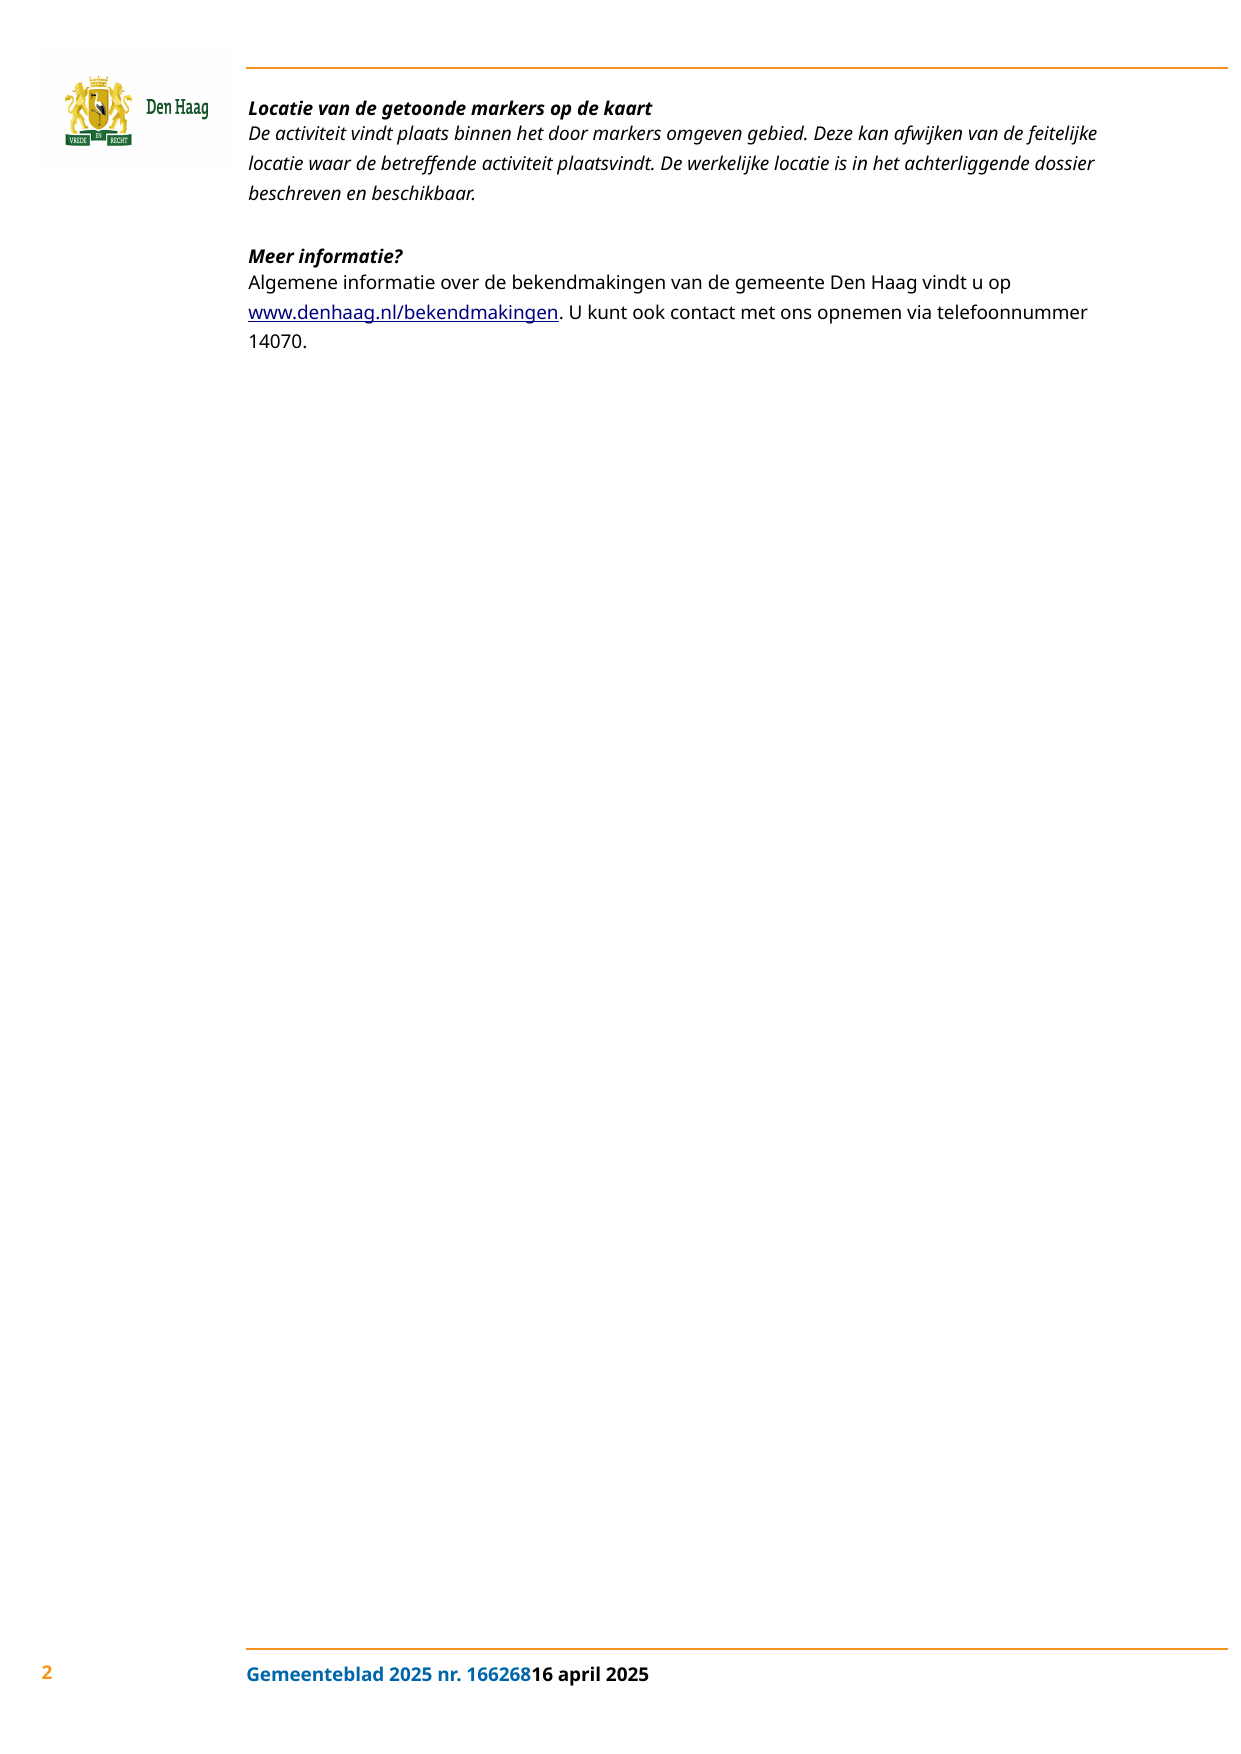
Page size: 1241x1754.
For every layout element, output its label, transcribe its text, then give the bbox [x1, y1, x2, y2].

text Locatie van de getoonde markers op de kaart [248, 95, 1152, 121]
text Algemene informatie over de bekendmakingen van de gemeente Den Haag vindt u op www.denhaag.nl/bekendmakingen. U kunt ook contact met ons opnemen via telefoonnummer 14070. [248, 269, 1152, 354]
text De activiteit vindt plaats binnen het door markers omgeven gebied. Deze kan afwijken van de feitelijke locatie waar de betreffende activiteit plaatsvindt. De werkelijke locatie is in het achterliggende dossier beschreven en beschikbaar. [248, 121, 1152, 205]
picture [41, 47, 231, 172]
text Meer informatie? [248, 244, 1152, 269]
